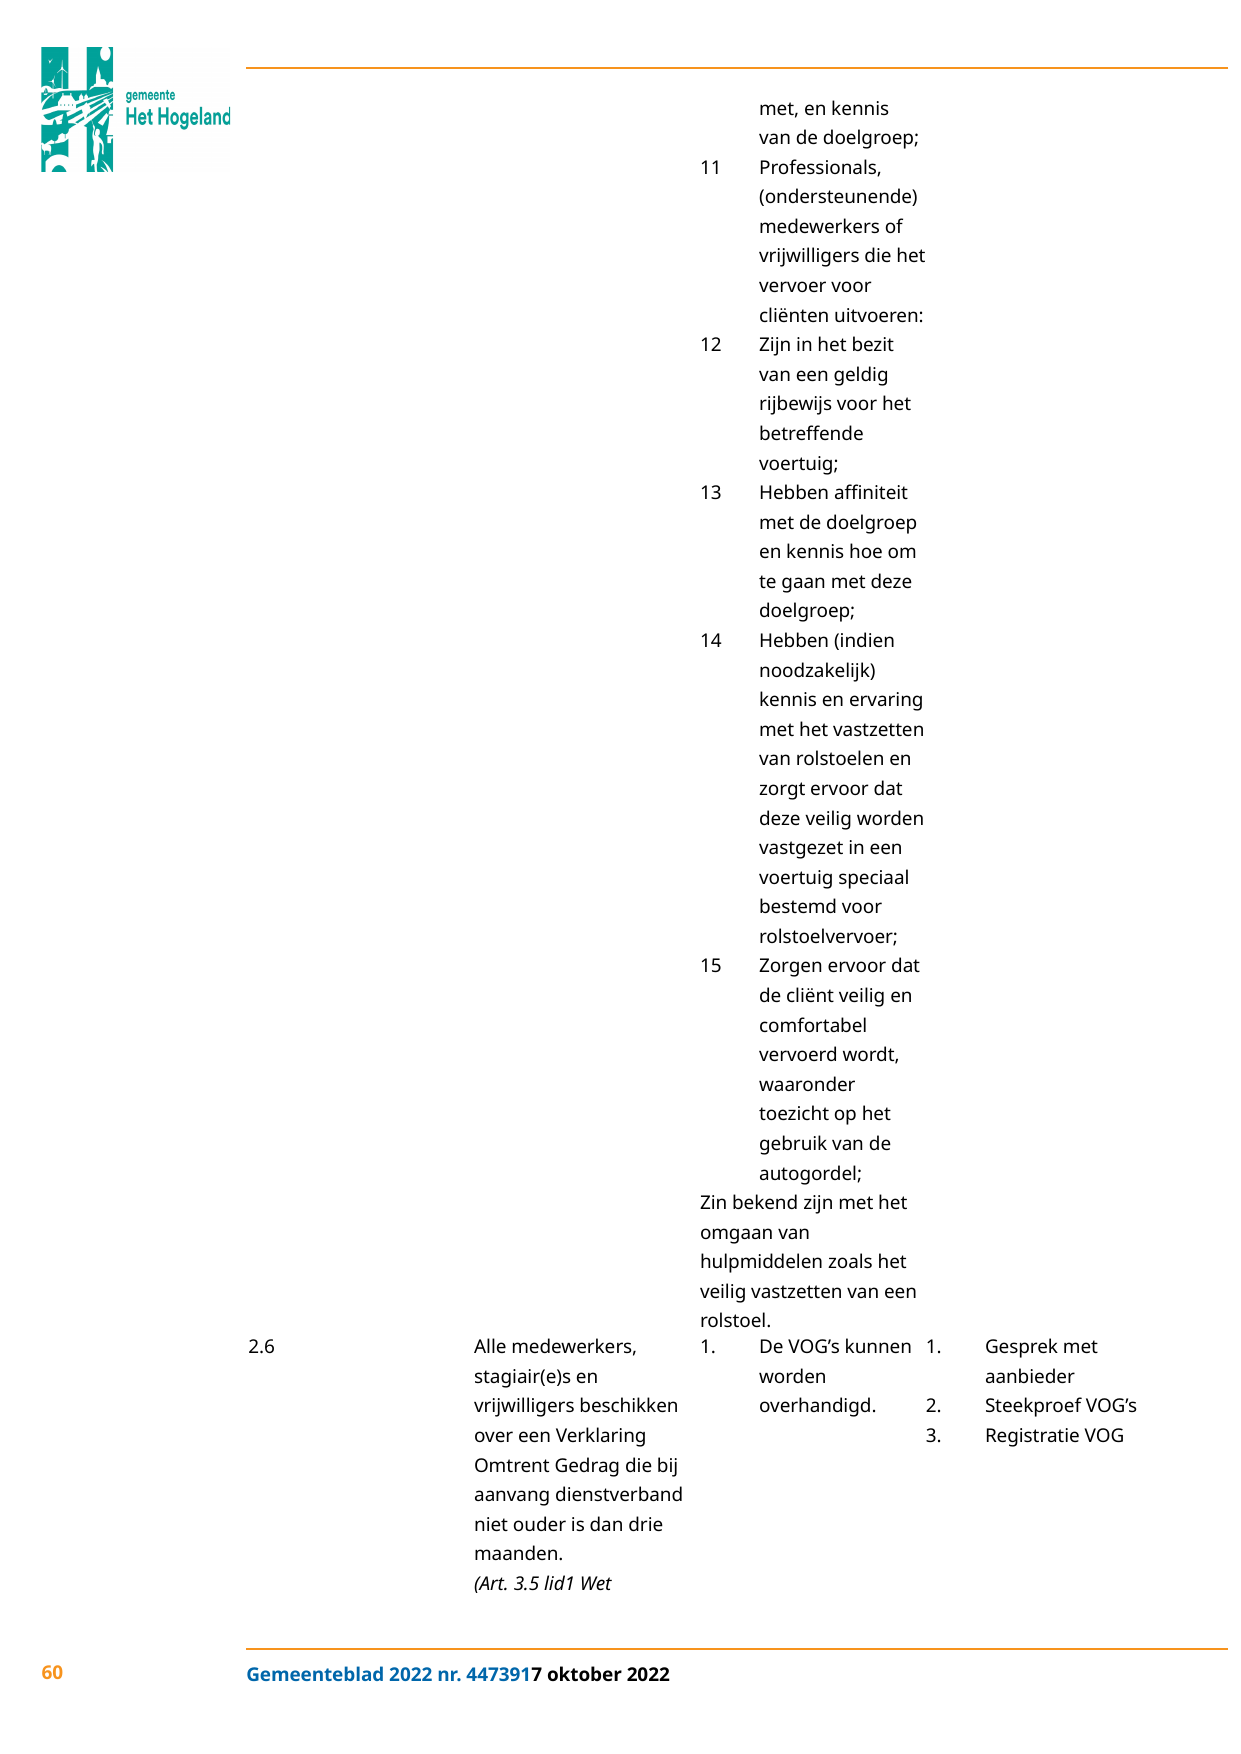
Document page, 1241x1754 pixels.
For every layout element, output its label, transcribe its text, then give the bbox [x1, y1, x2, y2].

table_cell De VOG’s kunnen worden overhandigd. [700, 1334, 926, 1596]
table_cell Gesprek met aanbieder Steekproef VOG’s Registratie VOG [926, 1334, 1152, 1596]
table_cell Alle medewerkers, stagiair(e)s en vrijwilligers beschikken over een Verklaring Omtrent Gedrag die bij aanvang dienstverband niet ouder is dan drie maanden. (Art. 3.5 lid1 Wet [474, 1334, 700, 1596]
picture [41, 47, 231, 172]
table_cell 2.6 [248, 1334, 474, 1596]
table_cell [926, 95, 1152, 1333]
table_cell met, en kennis van de doelgroep; Professionals, (ondersteunende) medewerkers of vrijwilligers die het vervoer voor cliënten uitvoeren: Zijn in het bezit van een geldig rijbewijs voor het betreffende voertuig; Hebben affiniteit met de doelgroep en kennis hoe om te gaan met deze doelgroep; Hebben (indien noodzakelijk) kennis en ervaring met het vastzetten van rolstoelen en zorgt ervoor dat deze veilig worden vastgezet in een voertuig speciaal bestemd voor rolstoelvervoer; Zorgen ervoor dat de cliënt veilig en comfortabel vervoerd wordt, waaronder toezicht op het gebruik van de autogordel; Zin bekend zijn met het omgaan van hulpmiddelen zoals het veilig vastzetten van een rolstoel. [700, 95, 926, 1333]
table_cell [474, 95, 700, 1333]
table_cell [248, 95, 474, 1333]
